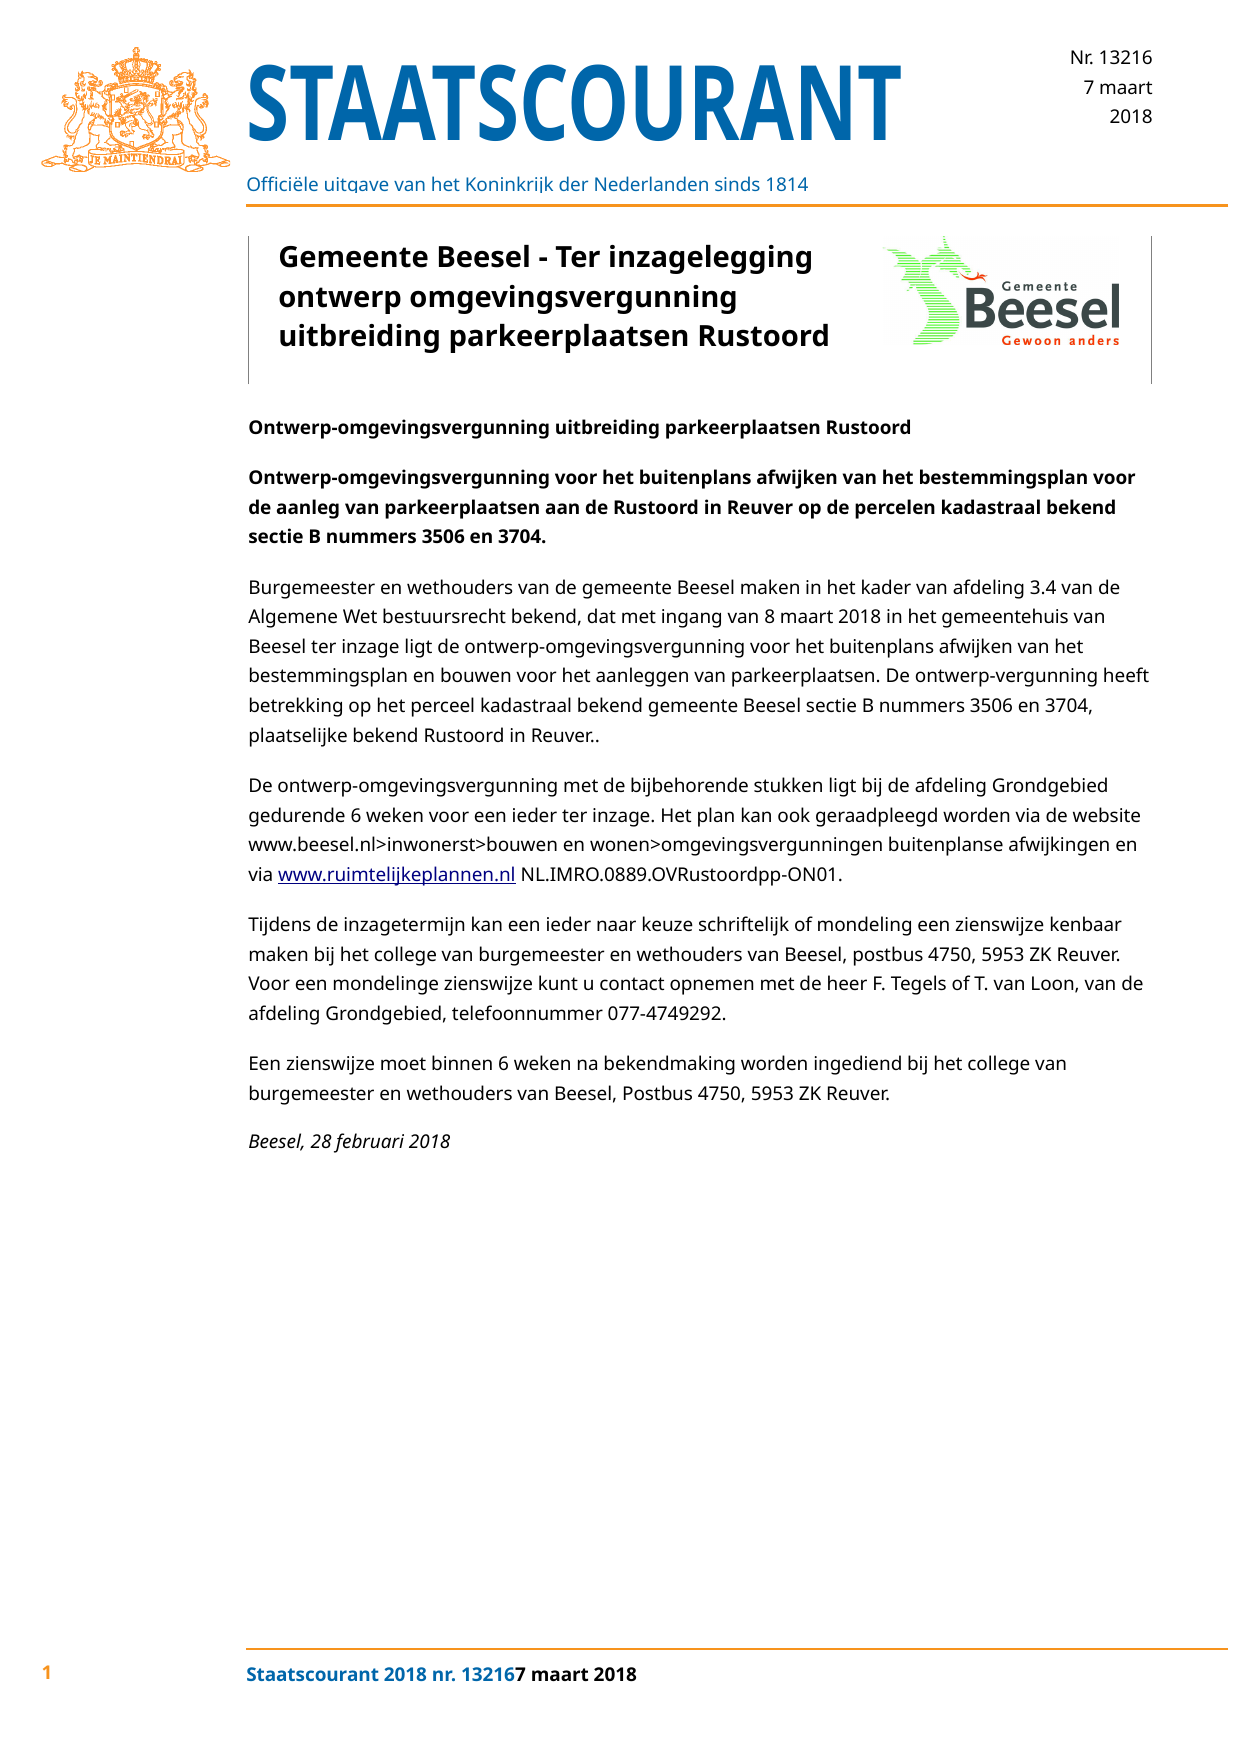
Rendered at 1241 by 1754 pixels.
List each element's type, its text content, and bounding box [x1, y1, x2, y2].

text Tijdens de inzagetermijn kan een ieder naar keuze schriftelijk of mondeling een zienswijze kenbaar maken bij het college van burgemeester en wethouders van Beesel, postbus 4750, 5953 ZK Reuver. Voor een mondelinge zienswijze kunt u contact opnemen met de heer F. Tegels of T. van Loon, van de afdeling Grondgebied, telefoonnummer 077-4749292. [248, 911, 1152, 1026]
text Een zienswijze moet binnen 6 weken na bekendmaking worden ingediend bij het college van burgemeester en wethouders van Beesel, Postbus 4750, 5953 ZK Reuver. [248, 1051, 1152, 1106]
picture [882, 236, 1119, 345]
text De ontwerp-omgevingsvergunning met de bijbehorende stukken ligt bij de afdeling Grondgebied gedurende 6 weken voor een ieder ter inzage. Het plan kan ook geraadpleegd worden via de website www.beesel.nl>inwonerst>bouwen en wonen>omgevingsvergunningen buitenplanse afwijkingen en via www.ruimtelijkeplannen.nl NL.IMRO.0889.OVRustoordpp-ON01. [248, 772, 1152, 887]
text Burgemeester en wethouders van de gemeente Beesel maken in het kader van afdeling 3.4 van de Algemene Wet bestuursrecht bekend, dat met ingang van 8 maart 2018 in het gemeentehuis van Beesel ter inzage ligt de ontwerp-omgevingsvergunning voor het buitenplans afwijken van het bestemmingsplan en bouwen voor het aanleggen van parkeerplaatsen. De ontwerp-vergunning heeft betrekking op het perceel kadastraal bekend gemeente Beesel sectie B nummers 3506 en 3704, plaatselijke bekend Rustoord in Reuver.. [248, 574, 1152, 748]
text Ontwerp-omgevingsvergunning uitbreiding parkeerplaatsen Rustoord [248, 414, 1152, 440]
table_header Gemeente Beesel - Ter inzagelegging ontwerp omgevingsvergunning uitbreiding parkeerplaatsen Rustoord [249, 236, 850, 384]
text Ontwerp-omgevingsvergunning voor het buitenplans afwijken van het bestemmingsplan voor de aanleg van parkeerplaatsen aan de Rustoord in Reuver op de percelen kadastraal bekend sectie B nummers 3506 en 3704. [248, 464, 1152, 549]
text Beesel, 28 februari 2018 [248, 1128, 1152, 1154]
picture [41, 47, 231, 172]
table_header [850, 236, 1151, 384]
